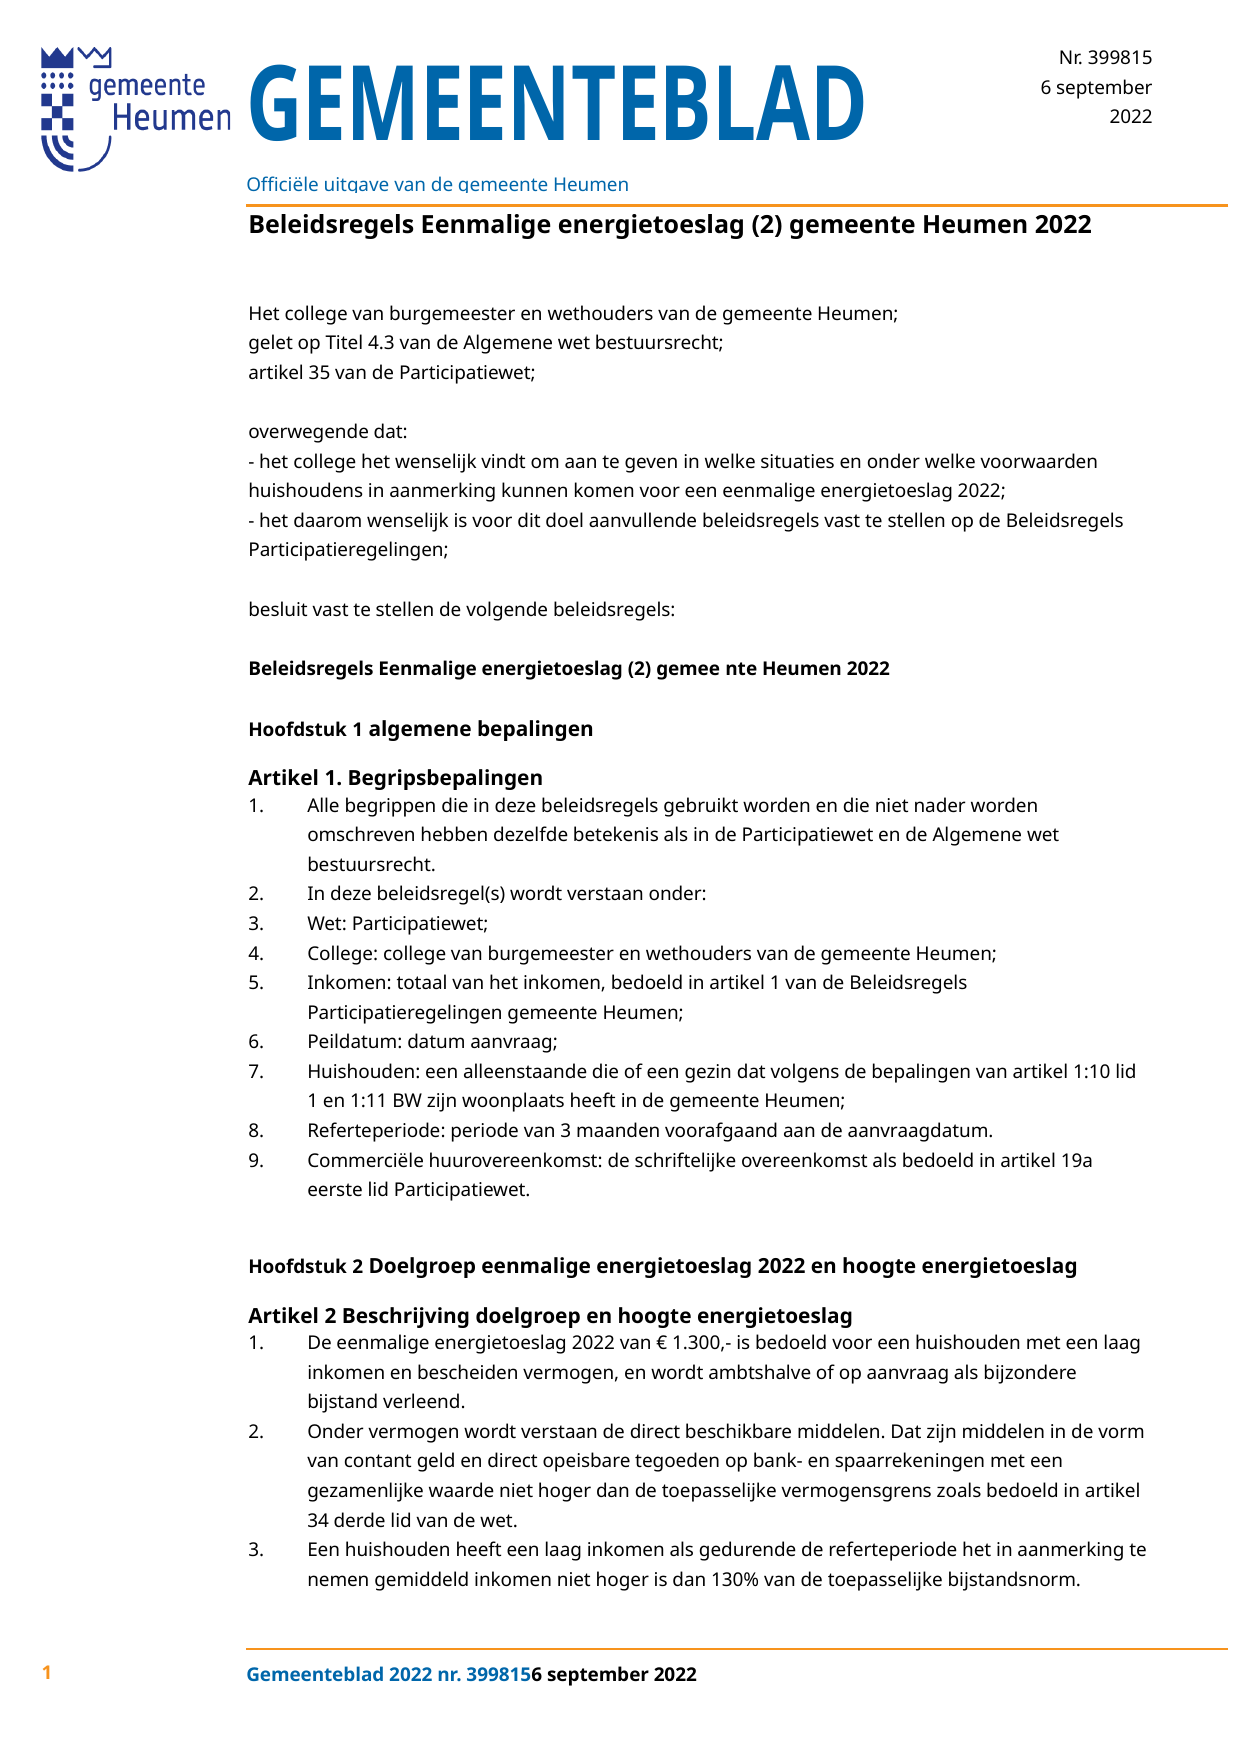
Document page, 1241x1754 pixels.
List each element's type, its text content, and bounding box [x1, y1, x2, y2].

text Beleidsregels Eenmalige energietoeslag (2) gemeente Heumen 2022 [248, 207, 1152, 241]
text Artikel 1. Begripsbepalingen [248, 763, 1152, 792]
text artikel 35 van de Participatiewet; [248, 359, 1152, 385]
text Hoofdstuk 2 Doelgroep eenmalige energietoeslag 2022 en hoogte energietoeslag [248, 1252, 1152, 1280]
list Referteperiode: periode van 3 maanden voorafgaand aan de aanvraagdatum. [248, 1117, 1152, 1143]
picture [41, 47, 231, 172]
list Inkomen: totaal van het inkomen, bedoeld in artikel 1 van de Beleidsregels Participatieregelingen gemeente Heumen; [248, 969, 1152, 1024]
list Peildatum: datum aanvraag; [248, 1028, 1152, 1054]
text overwegende dat: [248, 418, 1152, 444]
list Huishouden: een alleenstaande die of een gezin dat volgens de bepalingen van artikel 1:10 lid 1 en 1:11 BW zijn woonplaats heeft in de gemeente Heumen; [248, 1058, 1152, 1113]
text Het college van burgemeester en wethouders van de gemeente Heumen; [248, 300, 1152, 326]
list Alle begrippen die in deze beleidsregels gebruikt worden en die niet nader worden omschreven hebben dezelfde betekenis als in de Participatiewet en de Algemene wet bestuursrecht. [248, 792, 1152, 877]
text Beleidsregels Eenmalige energietoeslag (2) gemee nte Heumen 2022 [248, 655, 1152, 681]
text Hoofdstuk 1 algemene bepalingen [248, 714, 1152, 742]
text gelet op Titel 4.3 van de Algemene wet bestuursrecht; [248, 329, 1152, 355]
list Wet: Participatiewet; [248, 910, 1152, 936]
text - het daarom wenselijk is voor dit doel aanvullende beleidsregels vast te stellen op de Beleidsregels Participatieregelingen; [248, 507, 1152, 562]
list Een huishouden heeft een laag inkomen als gedurende de referteperiode het in aanmerking te nemen gemiddeld inkomen niet hoger is dan 130% van de toepasselijke bijstandsnorm. [248, 1536, 1152, 1592]
list De eenmalige energietoeslag 2022 van € 1.300,- is bedoeld voor een huishouden met een laag inkomen en bescheiden vermogen, en wordt ambtshalve of op aanvraag als bijzondere bijstand verleend. [248, 1329, 1152, 1414]
text - het college het wenselijk vindt om aan te geven in welke situaties en onder welke voorwaarden huishoudens in aanmerking kunnen komen voor een eenmalige energietoeslag 2022; [248, 448, 1152, 503]
list In deze beleidsregel(s) wordt verstaan onder: [248, 881, 1152, 906]
list Onder vermogen wordt verstaan de direct beschikbare middelen. Dat zijn middelen in de vorm van contant geld en direct opeisbare tegoeden op bank- en spaarrekeningen met een gezamenlijke waarde niet hoger dan de toepasselijke vermogensgrens zoals bedoeld in artikel 34 derde lid van de wet. [248, 1418, 1152, 1532]
list College: college van burgemeester en wethouders van de gemeente Heumen; [248, 940, 1152, 965]
text Artikel 2 Beschrijving doelgroep en hoogte energietoeslag [248, 1301, 1152, 1329]
text besluit vast te stellen de volgende beleidsregels: [248, 596, 1152, 621]
list Commerciële huurovereenkomst: de schriftelijke overeenkomst als bedoeld in artikel 19a eerste lid Participatiewet. [248, 1147, 1152, 1202]
